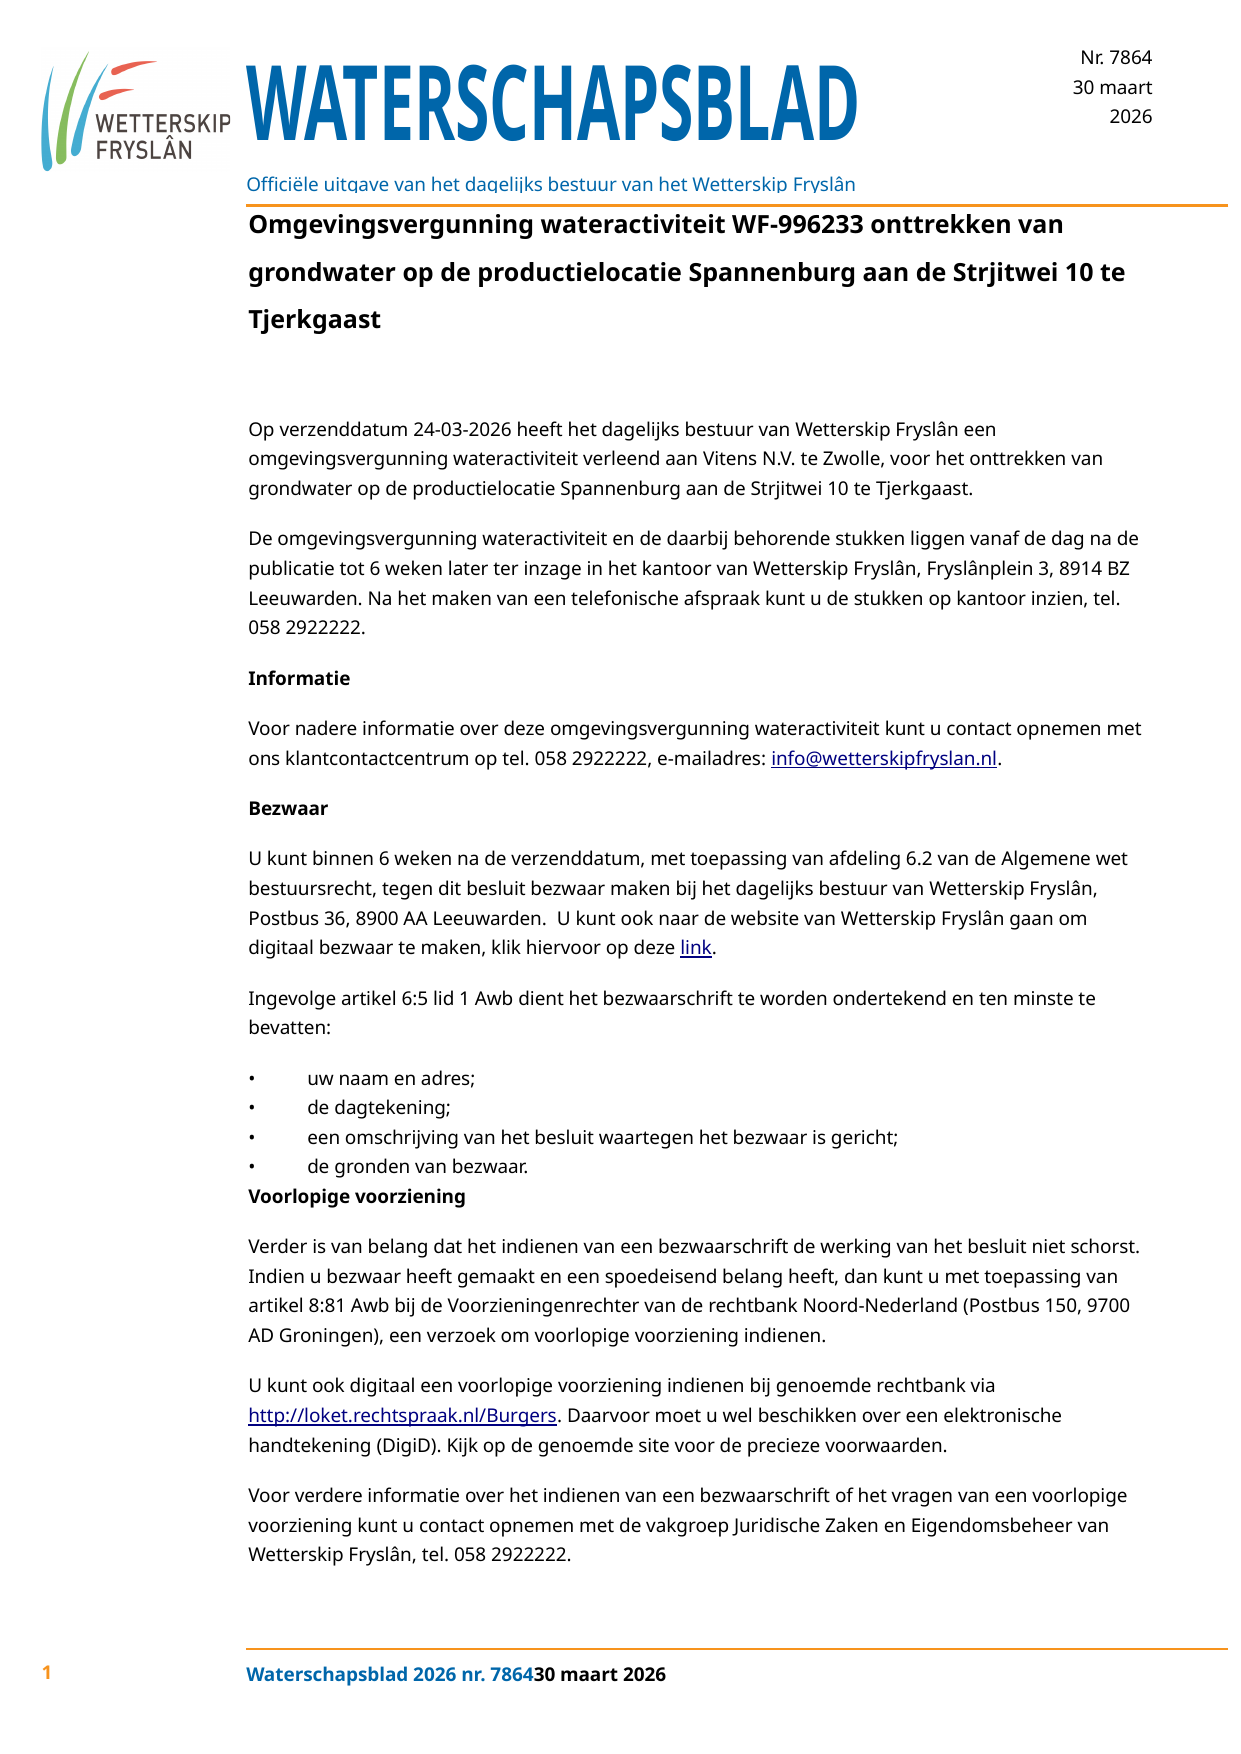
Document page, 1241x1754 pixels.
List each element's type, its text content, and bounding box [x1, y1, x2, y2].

list uw naam en adres; [248, 1065, 1152, 1090]
list een omschrijving van het besluit waartegen het bezwaar is gericht; [248, 1124, 1152, 1149]
text Verder is van belang dat het indienen van een bezwaarschrift de werking van het besluit niet schorst. Indien u bezwaar heeft gemaakt en een spoedeisend belang heeft, dan kunt u met toepassing van artikel 8:81 Awb bij de Voorzieningenrechter van de rechtbank Noord-Nederland (Postbus 150, 9700 AD Groningen), een verzoek om voorlopige voorziening indienen. [248, 1233, 1152, 1348]
text U kunt ook digitaal een voorlopige voorziening indienen bij genoemde rechtbank via http://loket.rechtspraak.nl/Burgers. Daarvoor moet u wel beschikken over een elektronische handtekening (DigiD). Kijk op de genoemde site voor de precieze voorwaarden. [248, 1373, 1152, 1457]
text De omgevingsvergunning wateractiviteit en de daarbij behorende stukken liggen vanaf de dag na de publicatie tot 6 weken later ter inzage in het kantoor van Wetterskip Fryslân, Fryslânplein 3, 8914 BZ Leeuwarden. Na het maken van een telefonische afspraak kunt u de stukken op kantoor inzien, tel. 058 2922222. [248, 526, 1152, 640]
text Voorlopige voorziening [248, 1183, 1152, 1209]
text Informatie [248, 665, 1152, 690]
list de dagtekening; [248, 1094, 1152, 1120]
text Voor nadere informatie over deze omgevingsvergunning wateractiviteit kunt u contact opnemen met ons klantcontactcentrum op tel. 058 2922222, e-mailadres: info@wetterskipfryslan.nl. [248, 715, 1152, 770]
text Ingevolge artikel 6:5 lid 1 Awb dient het bezwaarschrift te worden ondertekend en ten minste te bevatten: [248, 985, 1152, 1040]
text U kunt binnen 6 weken na de verzenddatum, met toepassing van afdeling 6.2 van de Algemene wet bestuursrecht, tegen dit besluit bezwaar maken bij het dagelijks bestuur van Wetterskip Fryslân, Postbus 36, 8900 AA Leeuwarden. U kunt ook naar de website van Wetterskip Fryslân gaan om digitaal bezwaar te maken, klik hiervoor op deze link. [248, 846, 1152, 960]
text Bezwaar [248, 795, 1152, 821]
list de gronden van bezwaar. [248, 1153, 1152, 1179]
text Omgevingsvergunning wateractiviteit WF-996233 onttrekken van grondwater op de productielocatie Spannenburg aan de Strjitwei 10 te Tjerkgaast [248, 207, 1152, 336]
text Voor verdere informatie over het indienen van een bezwaarschrift of het vragen van een voorlopige voorziening kunt u contact opnemen met de vakgroep Juridische Zaken en Eigendomsbeheer van Wetterskip Fryslân, tel. 058 2922222. [248, 1482, 1152, 1567]
picture [41, 47, 231, 172]
text Op verzenddatum 24-03-2026 heeft het dagelijks bestuur van Wetterskip Fryslân een omgevingsvergunning wateractiviteit verleend aan Vitens N.V. te Zwolle, voor het onttrekken van grondwater op de productielocatie Spannenburg aan de Strjitwei 10 te Tjerkgaast. [248, 416, 1152, 501]
